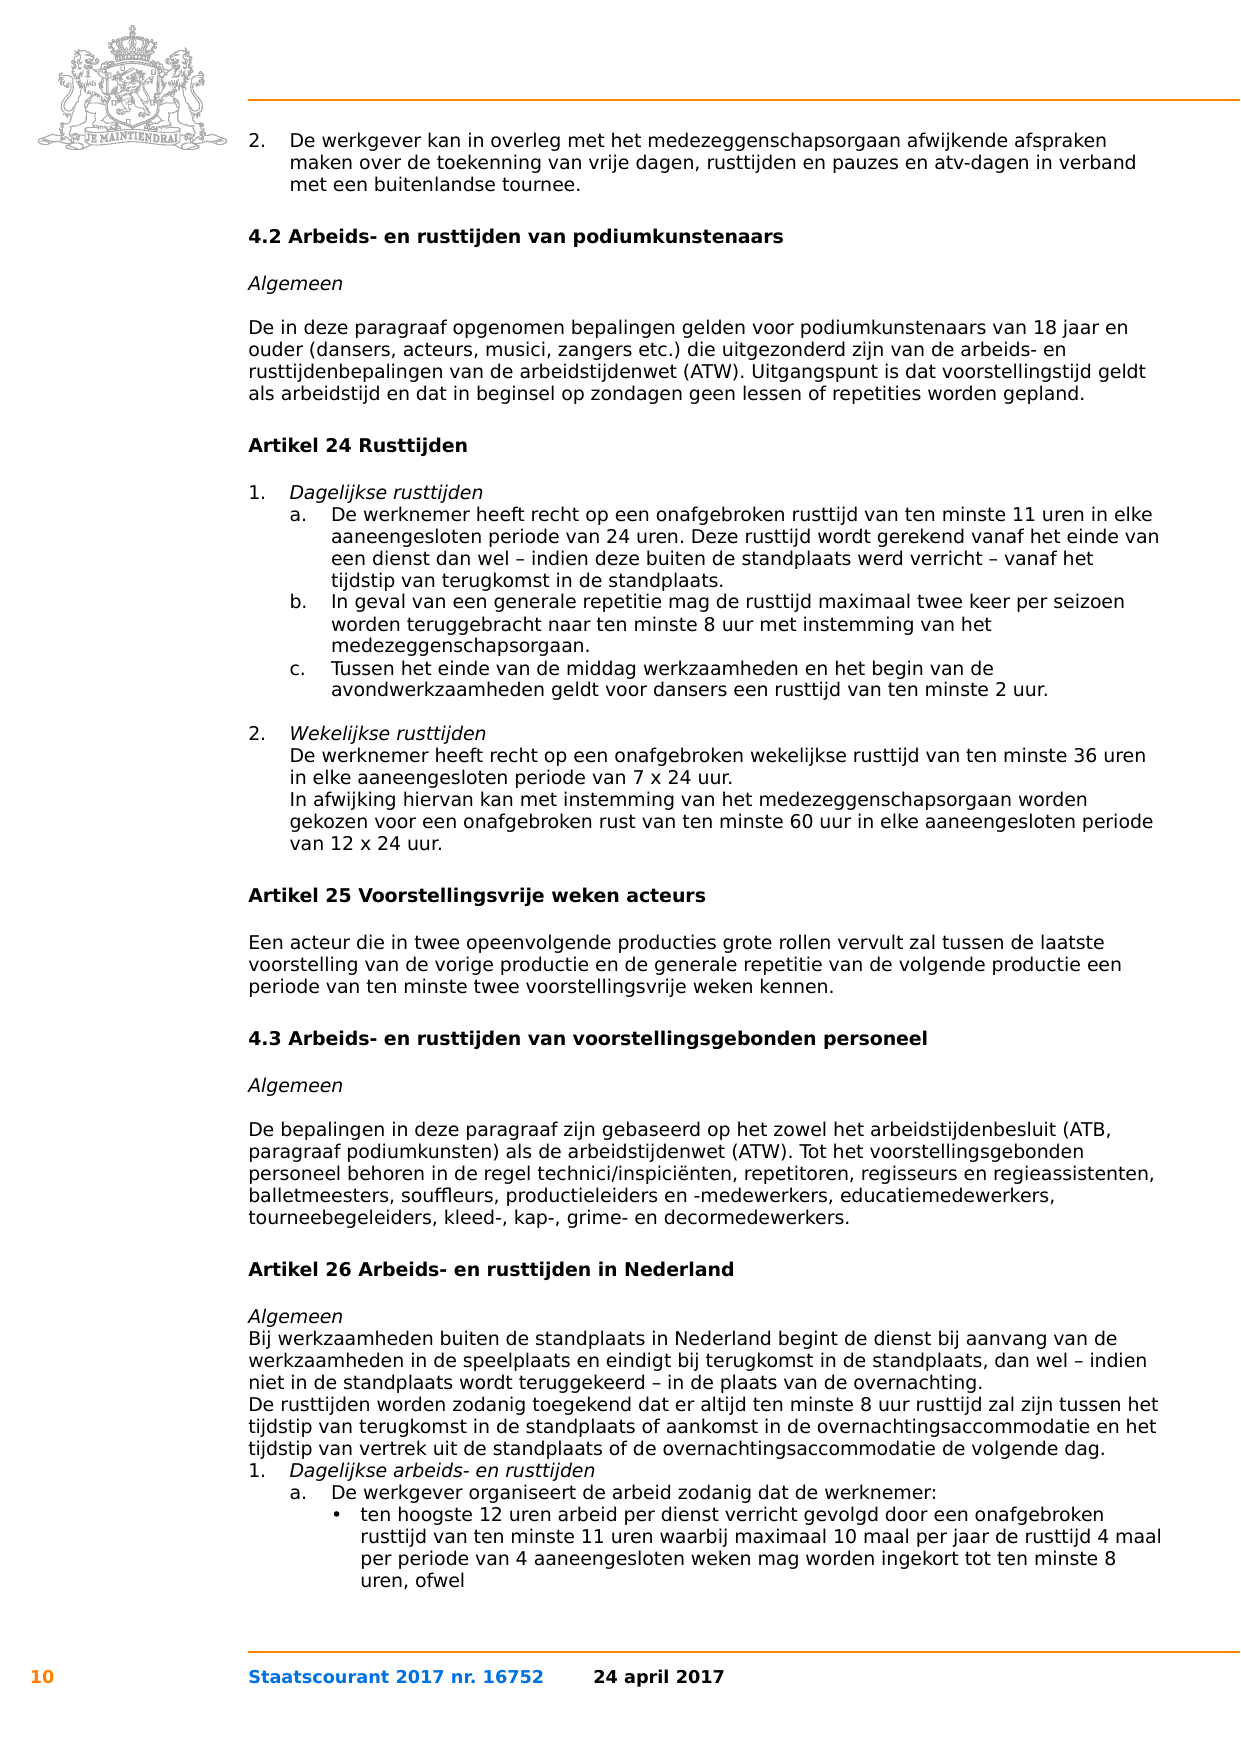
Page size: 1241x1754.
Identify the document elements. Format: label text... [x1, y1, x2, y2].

text 1. Dagelijkse rusttijden [248, 482, 1163, 503]
text Bij werkzaamheden buiten de standplaats in Nederland begint de dienst bij aanvang van de werkzaamheden in de speelplaats en eindigt bij terugkomst in de standplaats, dan wel – indien niet in de standplaats wordt teruggekeerd – in de plaats van de overnachting. [248, 1328, 1163, 1394]
text Algemeen [248, 1306, 1163, 1328]
text a. De werknemer heeft recht op een onafgebroken rusttijd van ten minste 11 uren in elke aaneengesloten periode van 24 uren. Deze rusttijd wordt gerekend vanaf het einde van een dienst dan wel – indien deze buiten de standplaats werd verricht – vanaf het tijdstip van terugkomst in de standplaats. [289, 503, 1163, 591]
text De in deze paragraaf opgenomen bepalingen gelden voor podiumkunstenaars van 18 jaar en ouder (dansers, acteurs, musici, zangers etc.) die uitgezonderd zijn van de arbeids- en rusttijdenbepalingen van de arbeidstijdenwet (ATW). Uitgangspunt is dat voorstellingstijd geldt als arbeidstijd en dat in beginsel op zondagen geen lessen of repetities worden gepland. [248, 317, 1163, 404]
subtitle Artikel 25 Voorstellingsvrije weken acteurs [248, 885, 1163, 907]
text 2. Wekelijkse rusttijden [248, 723, 1163, 745]
text c. Tussen het einde van de middag werkzaamheden en het begin van de avondwerkzaamheden geldt voor dansers een rusttijd van ten minste 2 uur. [289, 657, 1163, 701]
text • ten hoogste 12 uren arbeid per dienst verricht gevolgd door een onafgebroken rusttijd van ten minste 11 uren waarbij maximaal 10 maal per jaar de rusttijd 4 maal per periode van 4 aaneengesloten weken mag worden ingekort tot ten minste 8 uren, ofwel [331, 1503, 1163, 1591]
text b. In geval van een generale repetitie mag de rusttijd maximaal twee keer per seizoen worden teruggebracht naar ten minste 8 uur met instemming van het medezeggenschapsorgaan. [289, 591, 1163, 657]
text De bepalingen in deze paragraaf zijn gebaseerd op het zowel het arbeidstijdenbesluit (ATB, paragraaf podiumkunsten) als de arbeidstijdenwet (ATW). Tot het voorstellingsgebonden personeel behoren in de regel technici/inspiciënten, repetitoren, regisseurs en regieassistenten, balletmeesters, souffleurs, productieleiders en -medewerkers, educatiemedewerkers, tourneebegeleiders, kleed-, kap-, grime- en decormedewerkers. [248, 1119, 1163, 1229]
text De rusttijden worden zodanig toegekend dat er altijd ten minste 8 uur rusttijd zal zijn tussen het tijdstip van terugkomst in de standplaats of aankomst in de overnachtingsaccommodatie en het tijdstip van vertrek uit de standplaats of de overnachtingsaccommodatie de volgende dag. [248, 1394, 1163, 1459]
text De werknemer heeft recht op een onafgebroken wekelijkse rusttijd van ten minste 36 uren in elke aaneengesloten periode van 7 x 24 uur. [289, 745, 1163, 789]
subtitle Artikel 26 Arbeids- en rusttijden in Nederland [248, 1259, 1163, 1281]
subtitle Algemeen [248, 273, 1163, 295]
subtitle 4.2 Arbeids- en rusttijden van podiumkunstenaars [248, 226, 1163, 248]
text 1. Dagelijkse arbeids- en rusttijden [248, 1459, 1163, 1482]
subtitle 4.3 Arbeids- en rusttijden van voorstellingsgebonden personeel [248, 1028, 1163, 1050]
text In afwijking hiervan kan met instemming van het medezeggenschapsorgaan worden gekozen voor een onafgebroken rust van ten minste 60 uur in elke aaneengesloten periode van 12 x 24 uur. [289, 789, 1163, 855]
subtitle Artikel 24 Rusttijden [248, 434, 1163, 457]
text Een acteur die in twee opeenvolgende producties grote rollen vervult zal tussen de laatste voorstelling van de vorige productie en de generale repetitie van de volgende productie een periode van ten minste twee voorstellingsvrije weken kennen. [248, 932, 1163, 998]
subtitle Algemeen [248, 1075, 1163, 1097]
picture [38, 25, 227, 150]
text 2. De werkgever kan in overleg met het medezeggenschapsorgaan afwijkende afspraken maken over de toekenning van vrije dagen, rusttijden en pauzes en atv-dagen in verband met een buitenlandse tournee. [248, 130, 1163, 196]
text a. De werkgever organiseert de arbeid zodanig dat de werknemer: [289, 1482, 1163, 1503]
